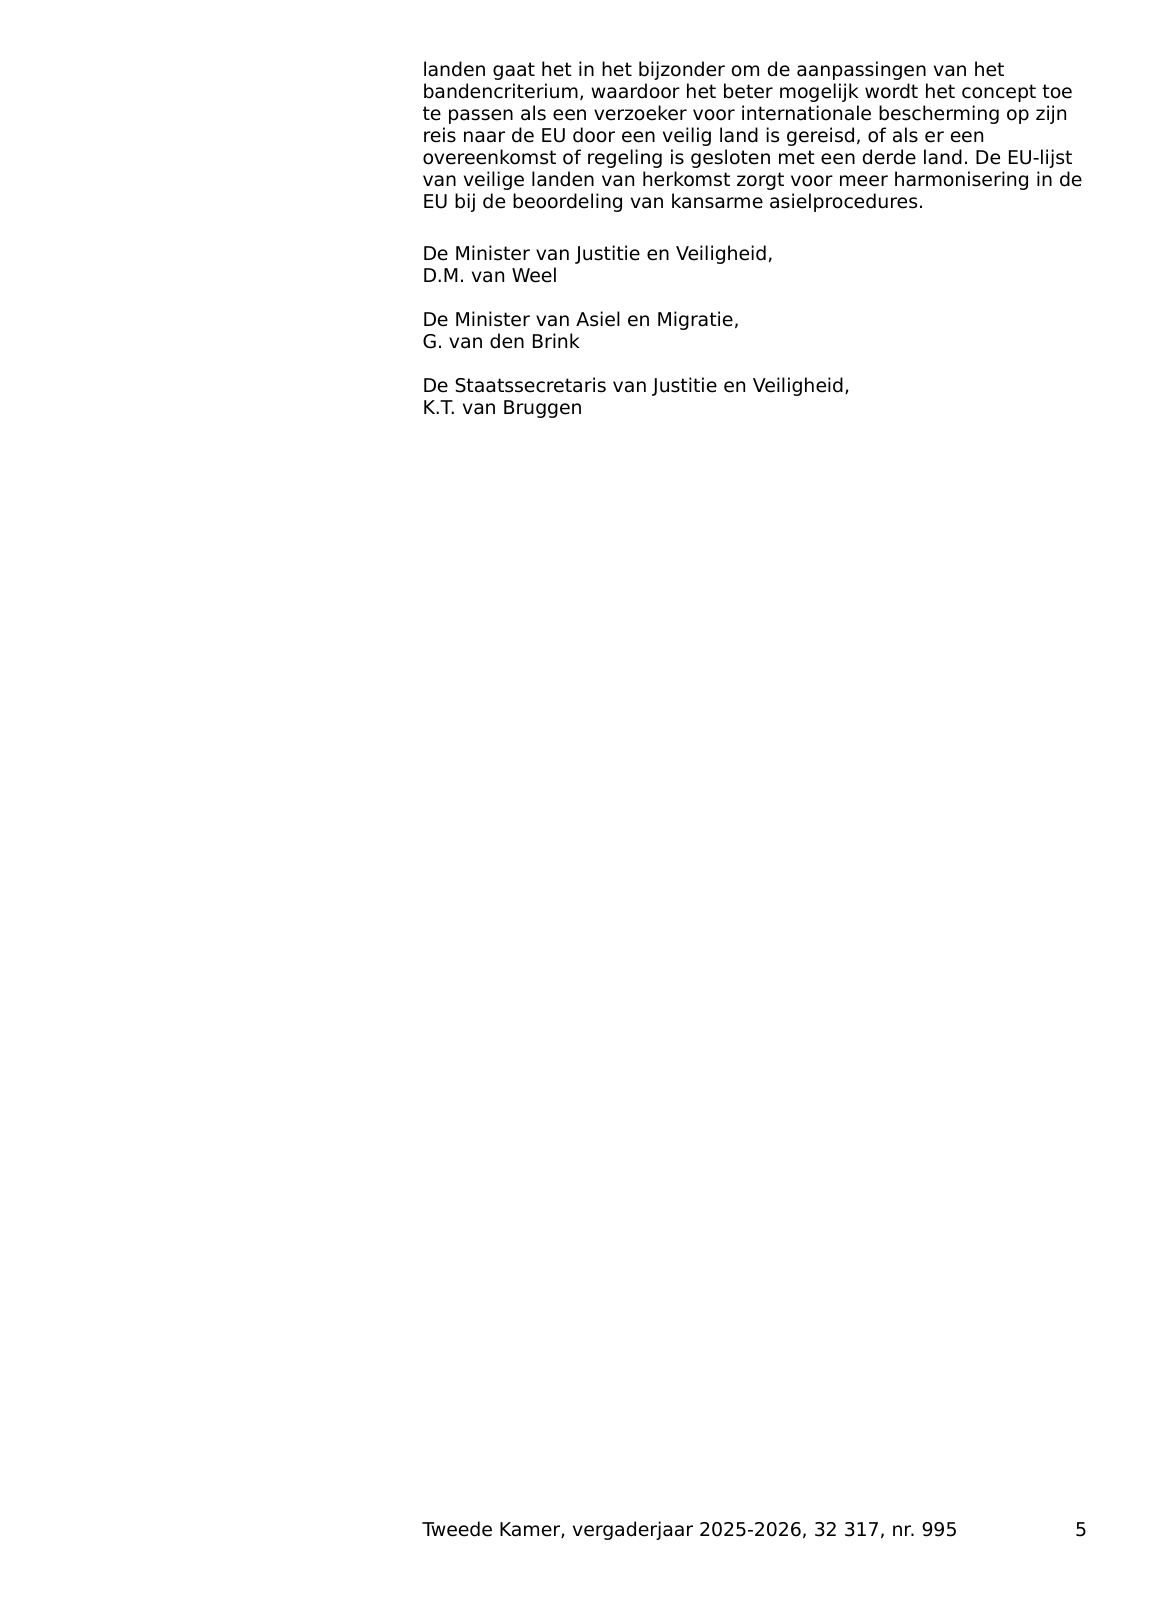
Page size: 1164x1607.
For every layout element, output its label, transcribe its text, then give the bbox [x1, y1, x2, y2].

text De Minister van Asiel en Migratie, G. van den Brink [422, 309, 1087, 353]
text landen gaat het in het bijzonder om de aanpassingen van het bandencriterium, waardoor het beter mogelijk wordt het concept toe te passen als een verzoeker voor internationale bescherming op zijn reis naar de EU door een veilig land is gereisd, of als er een overeenkomst of regeling is gesloten met een derde land. De EU-lijst van veilige landen van herkomst zorgt voor meer harmonisering in de EU bij de beoordeling van kansarme asielprocedures. [422, 59, 1087, 213]
text De Minister van Justitie en Veiligheid, D.M. van Weel [422, 243, 1087, 287]
text De Staatssecretaris van Justitie en Veiligheid, K.T. van Bruggen [422, 375, 1087, 419]
